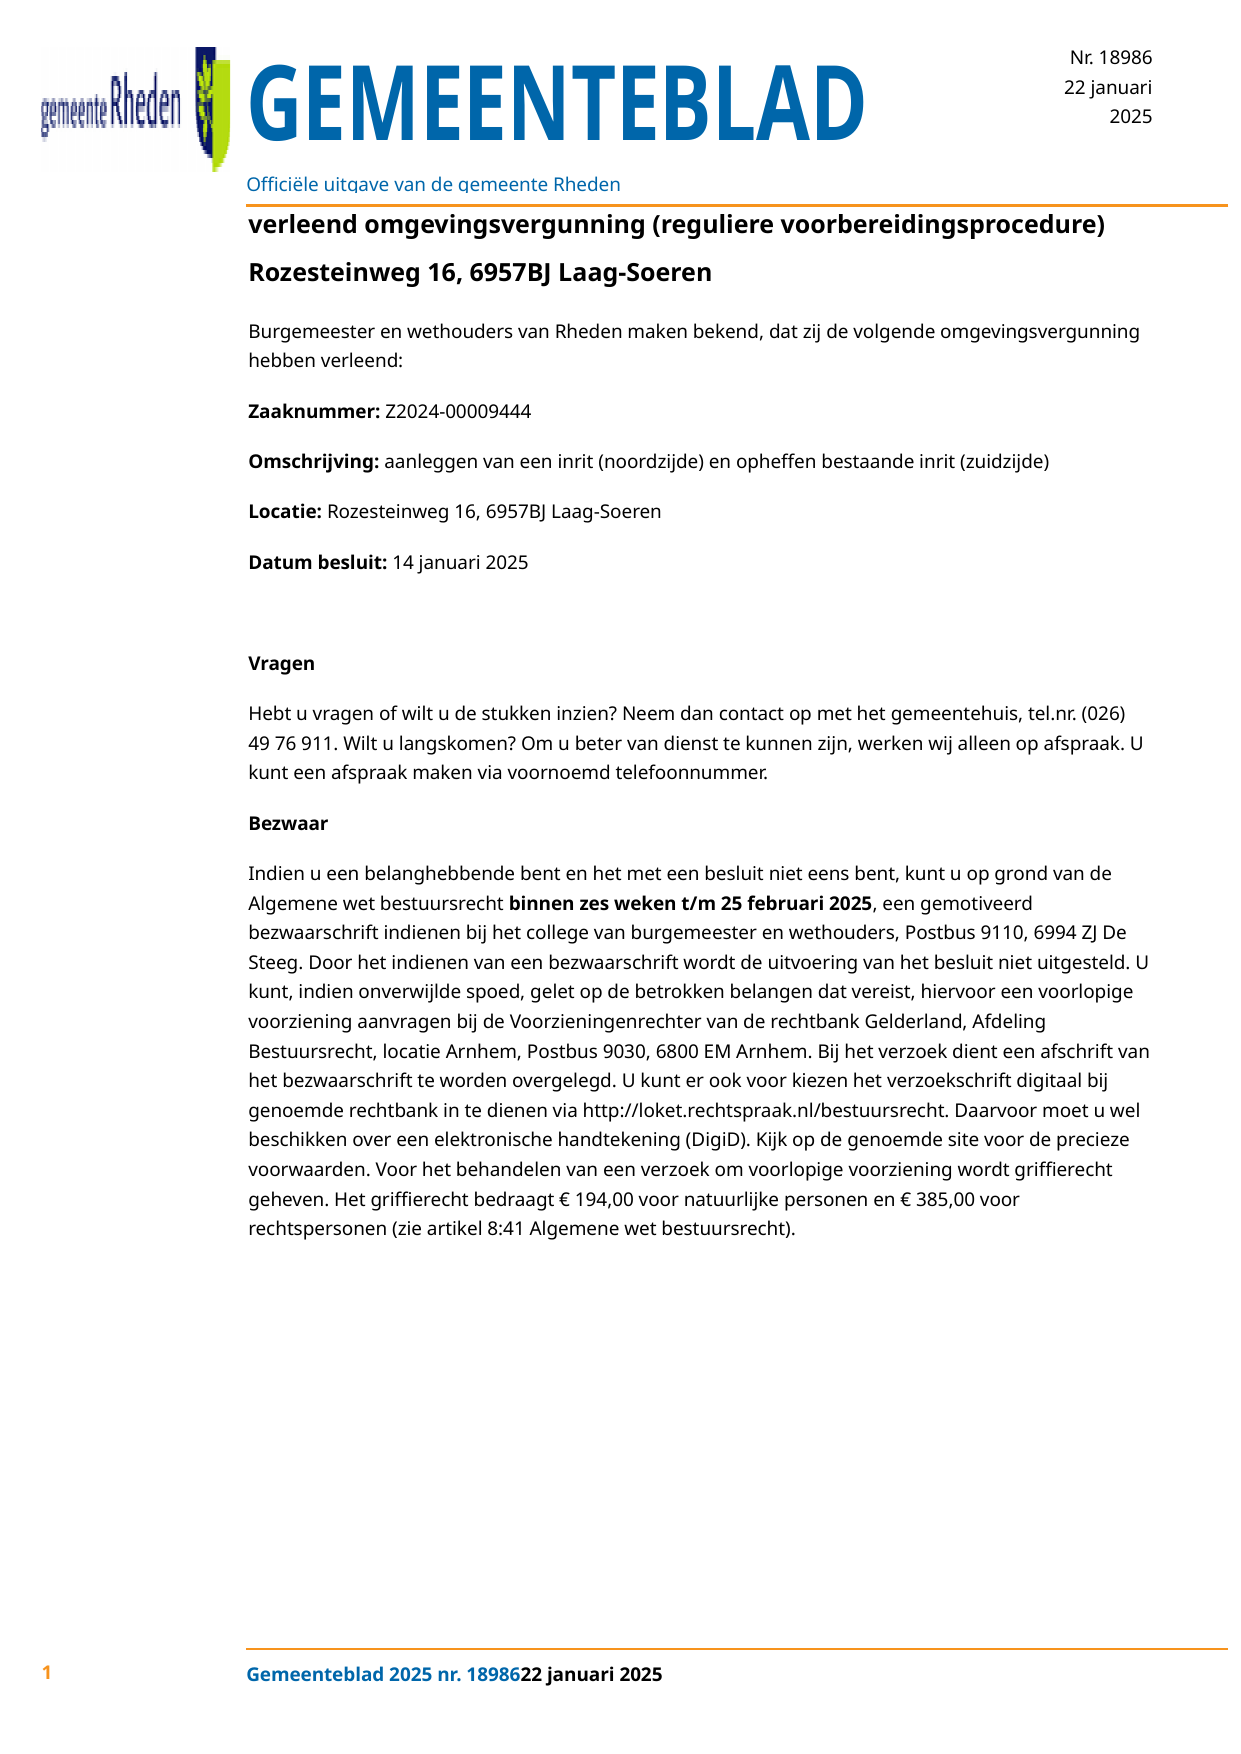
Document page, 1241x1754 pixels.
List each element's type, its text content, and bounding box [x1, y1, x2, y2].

text Datum besluit: 14 januari 2025 [248, 549, 1152, 575]
text Omschrijving: aanleggen van een inrit (noordzijde) en opheffen bestaande inrit (zuidzijde) [248, 448, 1152, 474]
text Vragen [248, 650, 1152, 676]
picture [41, 47, 231, 172]
text verleend omgevingsvergunning (reguliere voorbereidingsprocedure) Rozesteinweg 16, 6957BJ Laag-Soeren [248, 207, 1152, 288]
text Locatie: Rozesteinweg 16, 6957BJ Laag-Soeren [248, 499, 1152, 524]
text Indien u een belanghebbende bent en het met een besluit niet eens bent, kunt u op grond van de Algemene wet bestuursrecht binnen zes weken t/m 25 februari 2025, een gemotiveerd bezwaarschrift indienen bij het college van burgemeester en wethouders, Postbus 9110, 6994 ZJ De Steeg. Door het indienen van een bezwaarschrift wordt de uitvoering van het besluit niet uitgesteld. U kunt, indien onverwijlde spoed, gelet op de betrokken belangen dat vereist, hiervoor een voorlopige voorziening aanvragen bij de Voorzieningenrechter van de rechtbank Gelderland, Afdeling Bestuursrecht, locatie Arnhem, Postbus 9030, 6800 EM Arnhem. Bij het verzoek dient een afschrift van het bezwaarschrift te worden overgelegd. U kunt er ook voor kiezen het verzoekschrift digitaal bij genoemde rechtbank in te dienen via http://loket.rechtspraak.nl/bestuursrecht. Daarvoor moet u wel beschikken over een elektronische handtekening (DigiD). Kijk op de genoemde site voor de precieze voorwaarden. Voor het behandelen van een verzoek om voorlopige voorziening wordt griffierecht geheven. Het griffierecht bedraagt € 194,00 voor natuurlijke personen en € 385,00 voor rechtspersonen (zie artikel 8:41 Algemene wet bestuursrecht). [248, 860, 1152, 1241]
text Bezwaar [248, 810, 1152, 836]
text Hebt u vragen of wilt u de stukken inzien? Neem dan contact op met het gemeentehuis, tel.nr. (026) 49 76 911. Wilt u langskomen? Om u beter van dienst te kunnen zijn, werken wij alleen op afspraak. U kunt een afspraak maken via voornoemd telefoonnummer. [248, 700, 1152, 785]
text Burgemeester en wethouders van Rheden maken bekend, dat zij de volgende omgevingsvergunning hebben verleend: [248, 318, 1152, 373]
text Zaaknummer: Z2024-00009444 [248, 398, 1152, 424]
